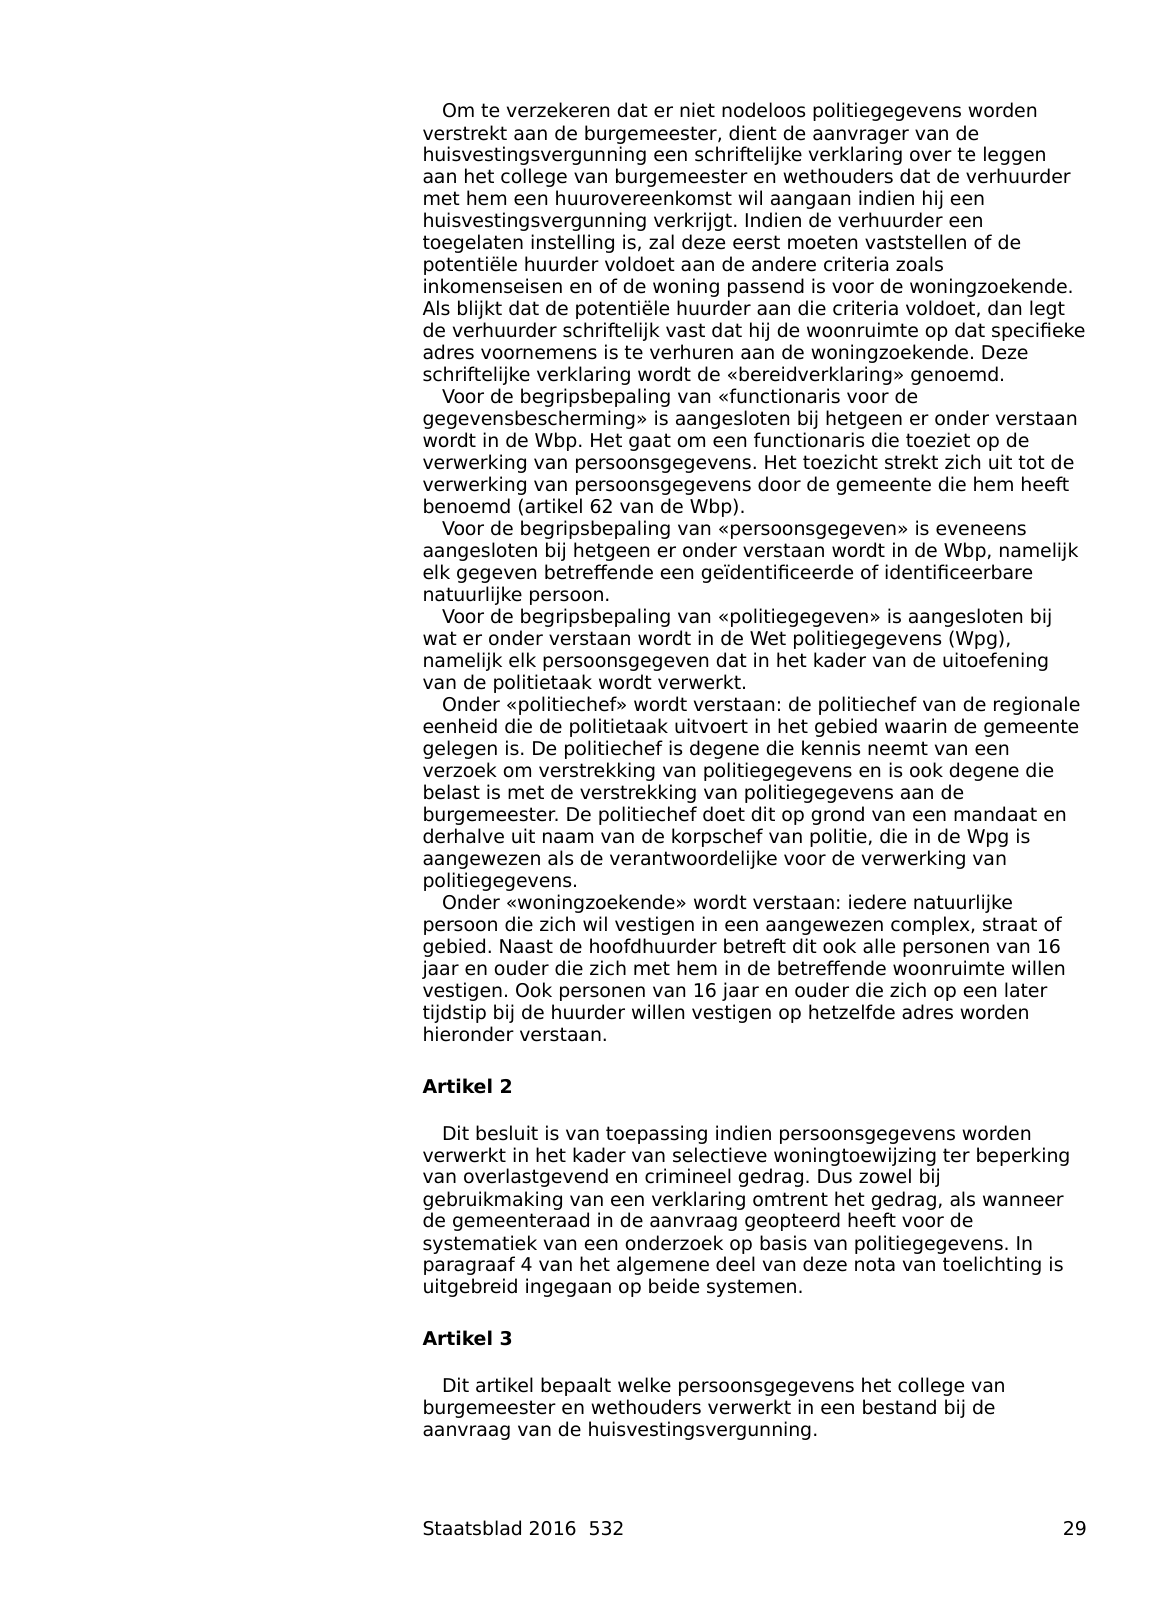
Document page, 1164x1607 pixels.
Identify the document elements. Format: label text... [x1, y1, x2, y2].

text Dit artikel bepaalt welke persoonsgegevens het college van burgemeester en wethouders verwerkt in een bestand bij de aanvraag van de huisvestingsvergunning. [422, 1375, 1087, 1441]
text Voor de begripsbepaling van «functionaris voor de gegevensbescherming» is aangesloten bij hetgeen er onder verstaan wordt in de Wbp. Het gaat om een functionaris die toeziet op de verwerking van persoonsgegevens. Het toezicht strekt zich uit tot de verwerking van persoonsgegevens door de gemeente die hem heeft benoemd (artikel 62 van de Wbp). [422, 386, 1087, 518]
text Dit besluit is van toepassing indien persoonsgegevens worden verwerkt in het kader van selectieve woningtoewijzing ter beperking van overlastgevend en crimineel gedrag. Dus zowel bij gebruikmaking van een verklaring omtrent het gedrag, als wanneer de gemeenteraad in de aanvraag geopteerd heeft voor de systematiek van een onderzoek op basis van politiegegevens. In paragraaf 4 van het algemene deel van deze nota van toelichting is uitgebreid ingegaan op beide systemen. [422, 1122, 1087, 1298]
text Onder «woningzoekende» wordt verstaan: iedere natuurlijke persoon die zich wil vestigen in een aangewezen complex, straat of gebied. Naast de hoofdhuurder betreft dit ook alle personen van 16 jaar en ouder die zich met hem in de betreffende woonruimte willen vestigen. Ook personen van 16 jaar en ouder die zich op een later tijdstip bij de huurder willen vestigen op hetzelfde adres worden hieronder verstaan. [422, 892, 1087, 1046]
text Om te verzekeren dat er niet nodeloos politiegegevens worden verstrekt aan de burgemeester, dient de aanvrager van de huisvestingsvergunning een schriftelijke verklaring over te leggen aan het college van burgemeester en wethouders dat de verhuurder met hem een huurovereenkomst wil aangaan indien hij een huisvestingsvergunning verkrijgt. Indien de verhuurder een toegelaten instelling is, zal deze eerst moeten vaststellen of de potentiële huurder voldoet aan de andere criteria zoals inkomenseisen en of de woning passend is voor de woningzoekende. Als blijkt dat de potentiële huurder aan die criteria voldoet, dan legt de verhuurder schriftelijk vast dat hij de woonruimte op dat specifieke adres voornemens is te verhuren aan de woningzoekende. Deze schriftelijke verklaring wordt de «bereidverklaring» genoemd. [422, 100, 1087, 386]
text Onder «politiechef» wordt verstaan: de politiechef van de regionale eenheid die de politietaak uitvoert in het gebied waarin de gemeente gelegen is. De politiechef is degene die kennis neemt van een verzoek om verstrekking van politiegegevens en is ook degene die belast is met de verstrekking van politiegegevens aan de burgemeester. De politiechef doet dit op grond van een mandaat en derhalve uit naam van de korpschef van politie, die in de Wpg is aangewezen als de verantwoordelijke voor de verwerking van politiegegevens. [422, 694, 1087, 892]
text Voor de begripsbepaling van «politiegegeven» is aangesloten bij wat er onder verstaan wordt in de Wet politiegegevens (Wpg), namelijk elk persoonsgegeven dat in het kader van de uitoefening van de politietaak wordt verwerkt. [422, 606, 1087, 694]
text Voor de begripsbepaling van «persoonsgegeven» is eveneens aangesloten bij hetgeen er onder verstaan wordt in de Wbp, namelijk elk gegeven betreffende een geïdentificeerde of identificeerbare natuurlijke persoon. [422, 518, 1087, 606]
subtitle Artikel 2 [422, 1076, 1087, 1097]
subtitle Artikel 3 [422, 1328, 1087, 1350]
